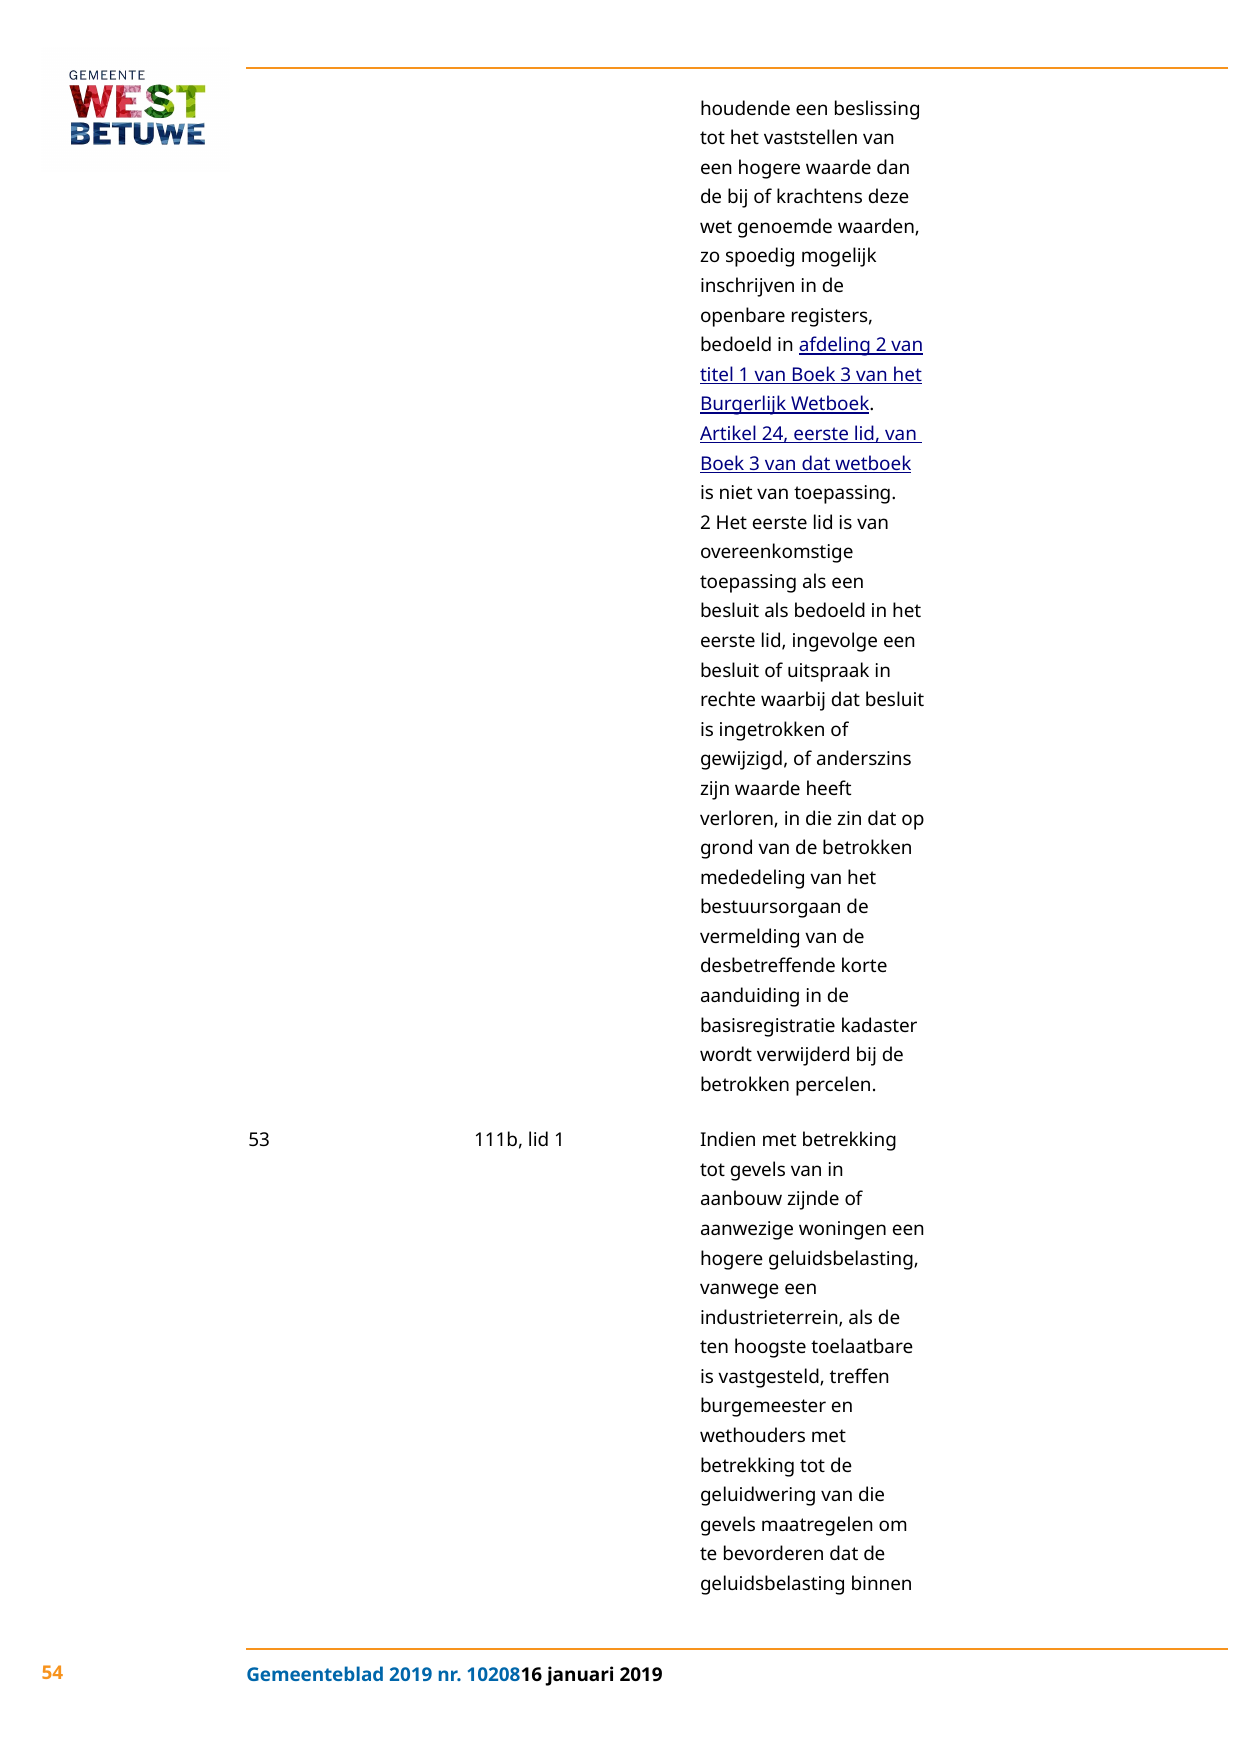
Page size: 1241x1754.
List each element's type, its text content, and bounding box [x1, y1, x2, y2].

table_cell [926, 1126, 1152, 1596]
table_cell [474, 95, 700, 1126]
table_cell 53 [248, 1126, 474, 1596]
table_cell Indien met betrekking tot gevels van in aanbouw zijnde of aanwezige woningen een hogere geluidsbelasting, vanwege een industrieterrein, als de ten hoogste toelaatbare is vastgesteld, treffen burgemeester en wethouders met betrekking tot de geluidwering van die gevels maatregelen om te bevorderen dat de geluidsbelasting binnen [700, 1126, 926, 1596]
table_cell [926, 95, 1152, 1126]
table_cell houdende een beslissing tot het vaststellen van een hogere waarde dan de bij of krachtens deze wet genoemde waarden, zo spoedig mogelijk inschrijven in de openbare registers, bedoeld in afdeling 2 van titel 1 van Boek 3 van het Burgerlijk Wetboek. Artikel 24, eerste lid, van Boek 3 van dat wetboek is niet van toepassing. 2 Het eerste lid is van overeenkomstige toepassing als een besluit als bedoeld in het eerste lid, ingevolge een besluit of uitspraak in rechte waarbij dat besluit is ingetrokken of gewijzigd, of anderszins zijn waarde heeft verloren, in die zin dat op grond van de betrokken mededeling van het bestuursorgaan de vermelding van de desbetreffende korte aanduiding in de basisregistratie kadaster wordt verwijderd bij de betrokken percelen. [700, 95, 926, 1126]
picture [41, 47, 231, 172]
table_cell [248, 95, 474, 1126]
table_cell 111b, lid 1 [474, 1126, 700, 1596]
